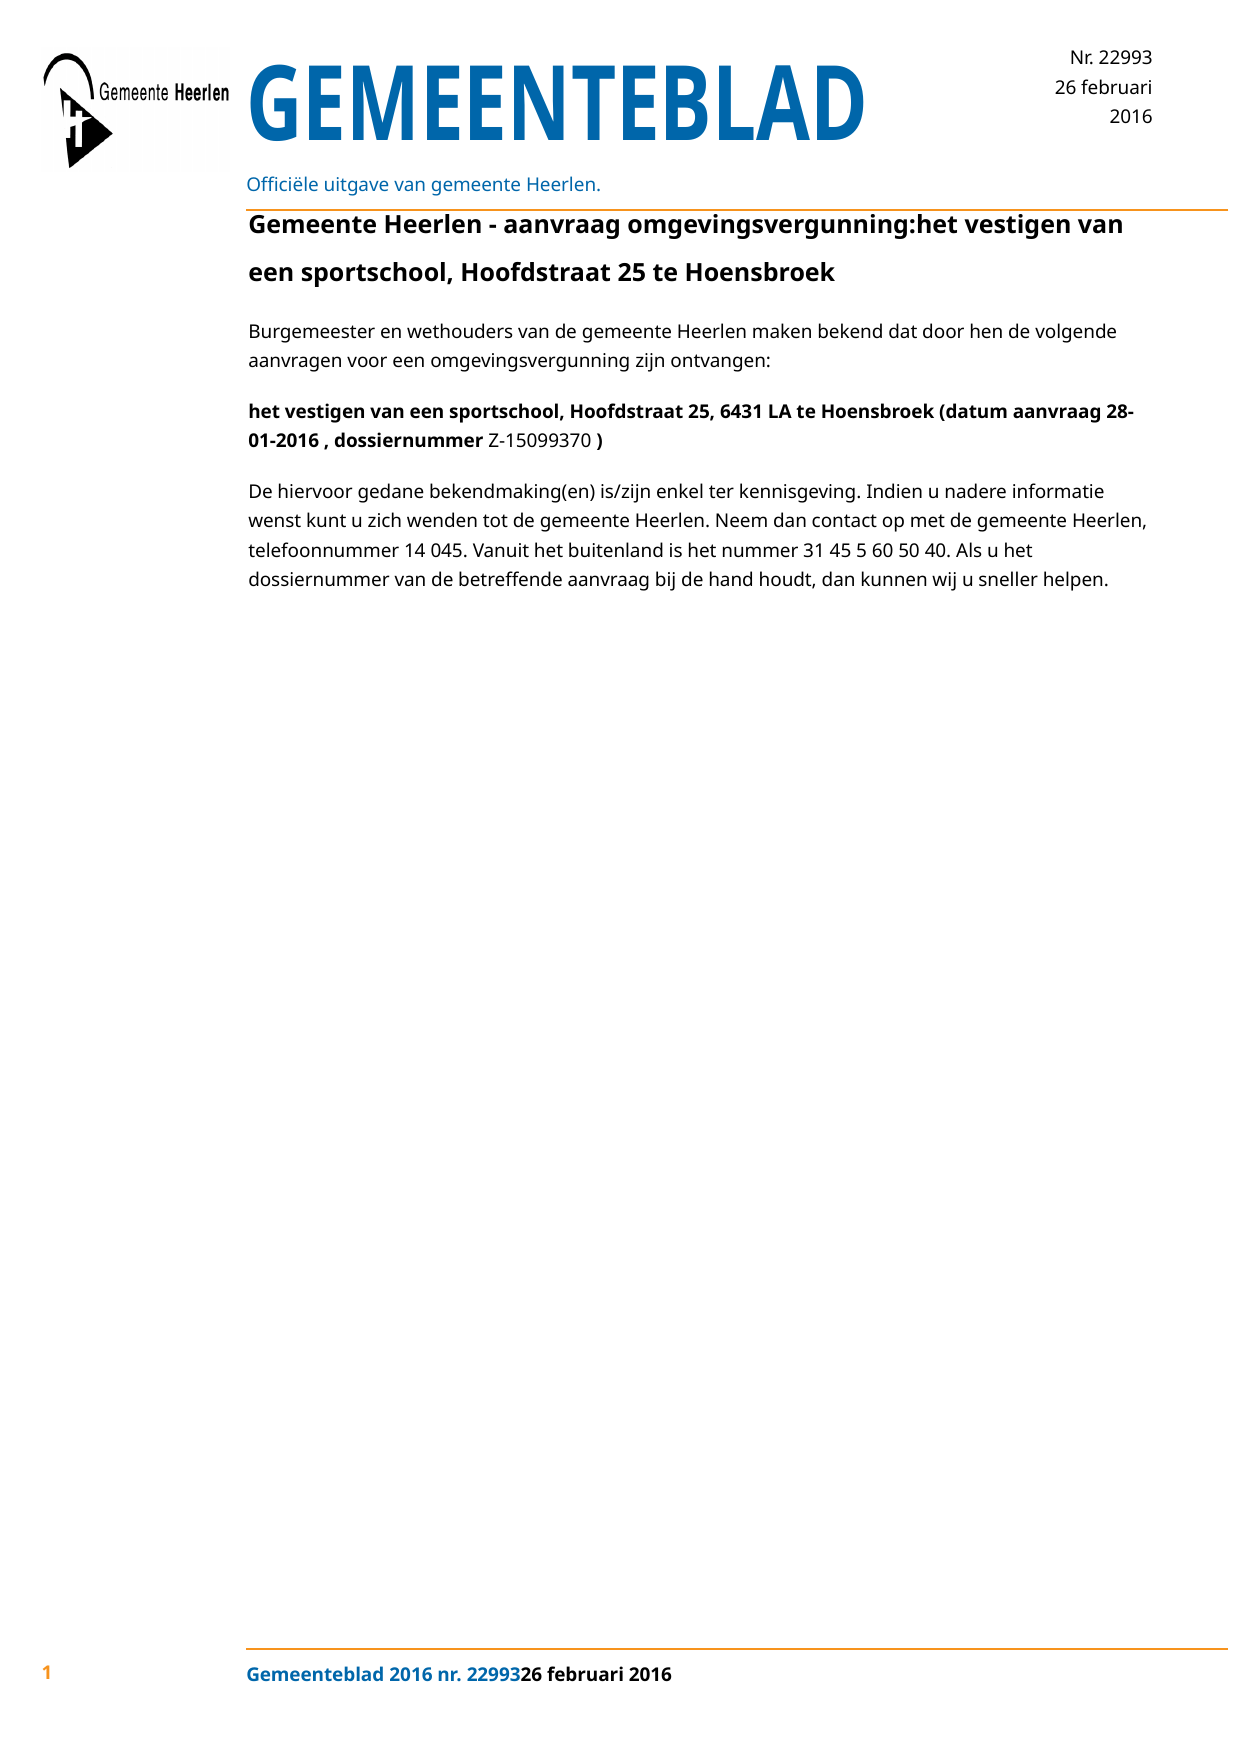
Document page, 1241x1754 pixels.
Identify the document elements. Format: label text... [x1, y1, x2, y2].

text De hiervoor gedane bekendmaking(en) is/zijn enkel ter kennisgeving. Indien u nadere informatie wenst kunt u zich wenden tot de gemeente Heerlen. Neem dan contact op met de gemeente Heerlen, telefoonnummer 14 045. Vanuit het buitenland is het nummer 31 45 5 60 50 40. Als u het dossiernummer van de betreffende aanvraag bij de hand houdt, dan kunnen wij u sneller helpen. [248, 478, 1152, 592]
text Burgemeester en wethouders van de gemeente Heerlen maken bekend dat door hen de volgende aanvragen voor een omgevingsvergunning zijn ontvangen: [248, 318, 1152, 373]
text het vestigen van een sportschool, Hoofdstraat 25, 6431 LA te Hoensbroek (datum aanvraag 28-01-2016 , dossiernummer Z-15099370 ) [248, 398, 1152, 453]
picture [41, 47, 231, 172]
text Gemeente Heerlen - aanvraag omgevingsvergunning:het vestigen van een sportschool, Hoofdstraat 25 te Hoensbroek [248, 211, 1152, 288]
